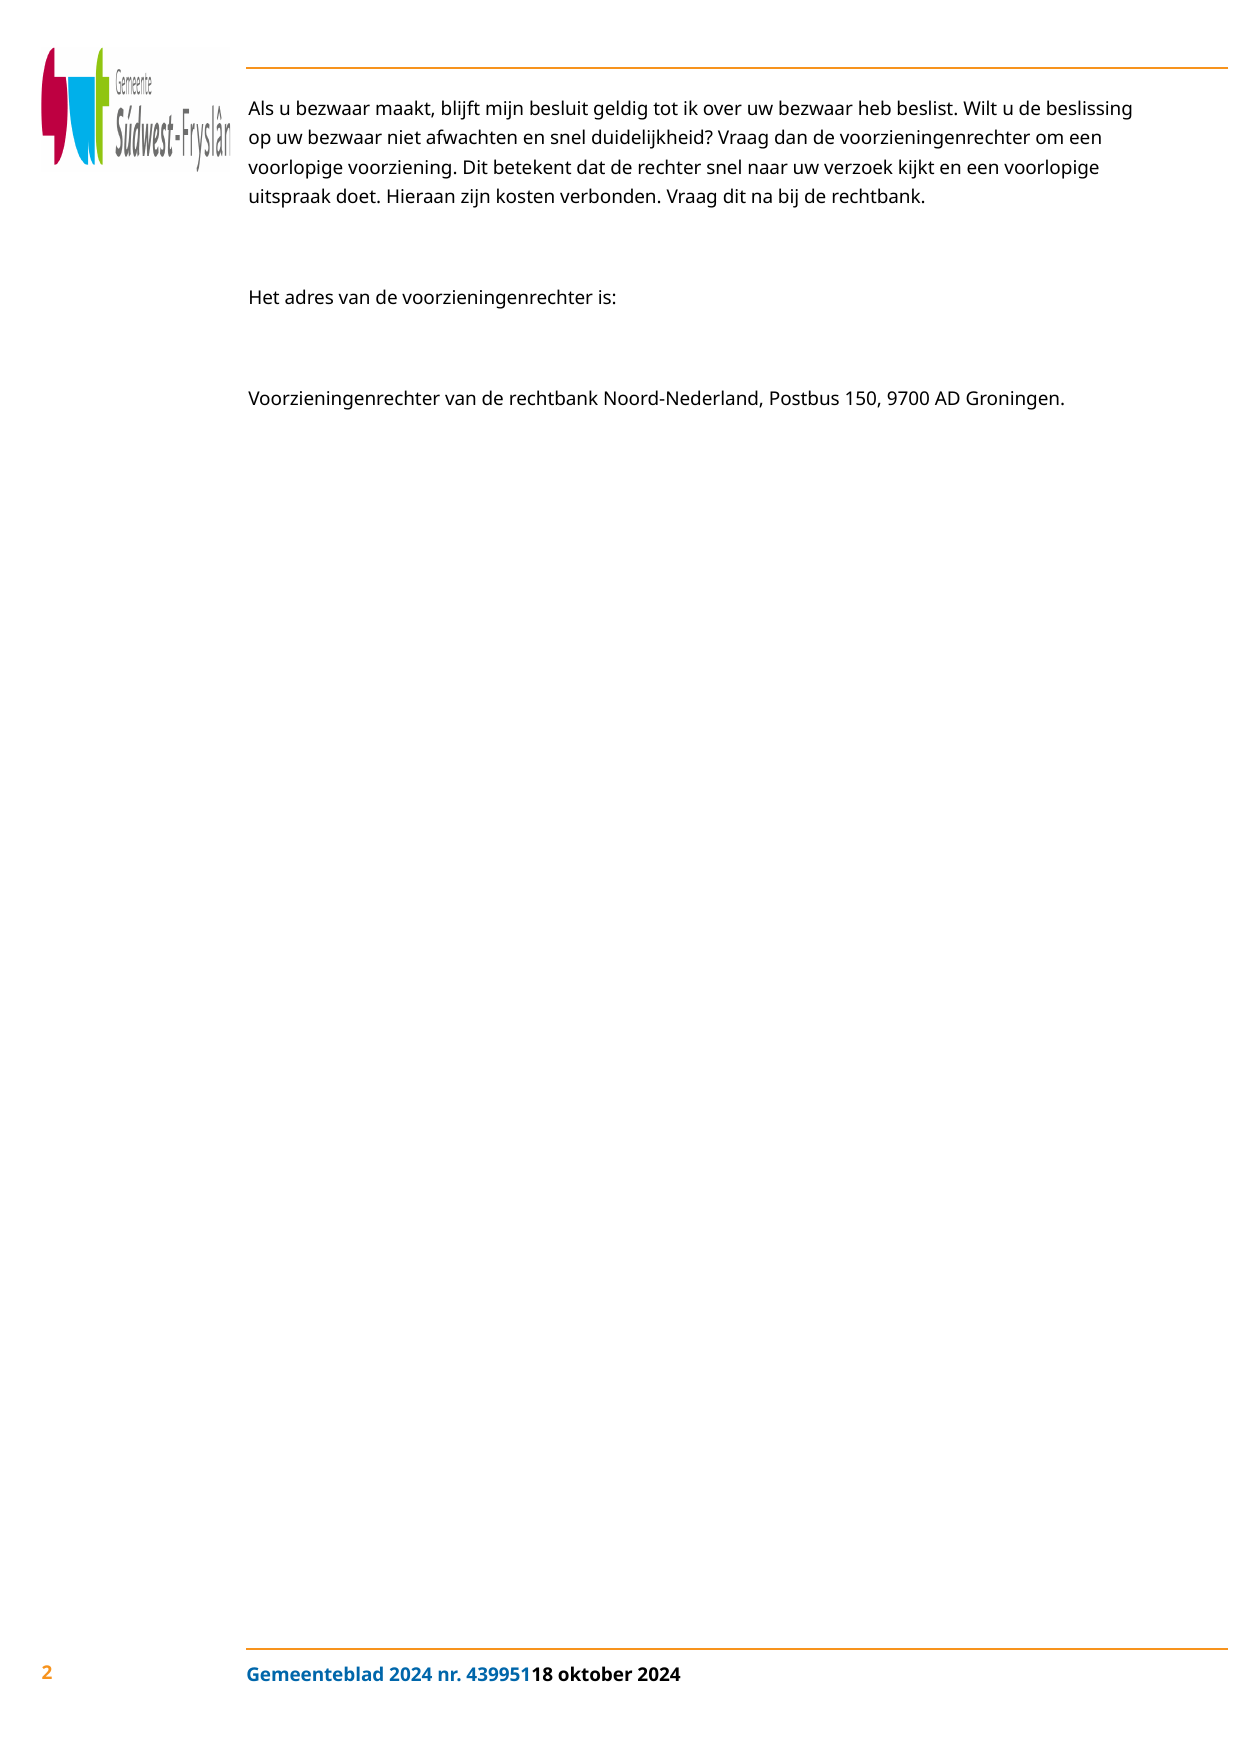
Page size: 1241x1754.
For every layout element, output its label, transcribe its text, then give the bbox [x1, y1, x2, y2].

text Als u bezwaar maakt, blijft mijn besluit geldig tot ik over uw bezwaar heb beslist. Wilt u de beslissing op uw bezwaar niet afwachten en snel duidelijkheid? Vraag dan de voorzieningenrechter om een voorlopige voorziening. Dit betekent dat de rechter snel naar uw verzoek kijkt en een voorlopige uitspraak doet. Hieraan zijn kosten verbonden. Vraag dit na bij de rechtbank. [248, 95, 1152, 209]
text Het adres van de voorzieningenrechter is: [248, 284, 1152, 310]
text Voorzieningenrechter van de rechtbank Noord-Nederland, Postbus 150, 9700 AD Groningen. [248, 385, 1152, 411]
picture [41, 47, 231, 172]
